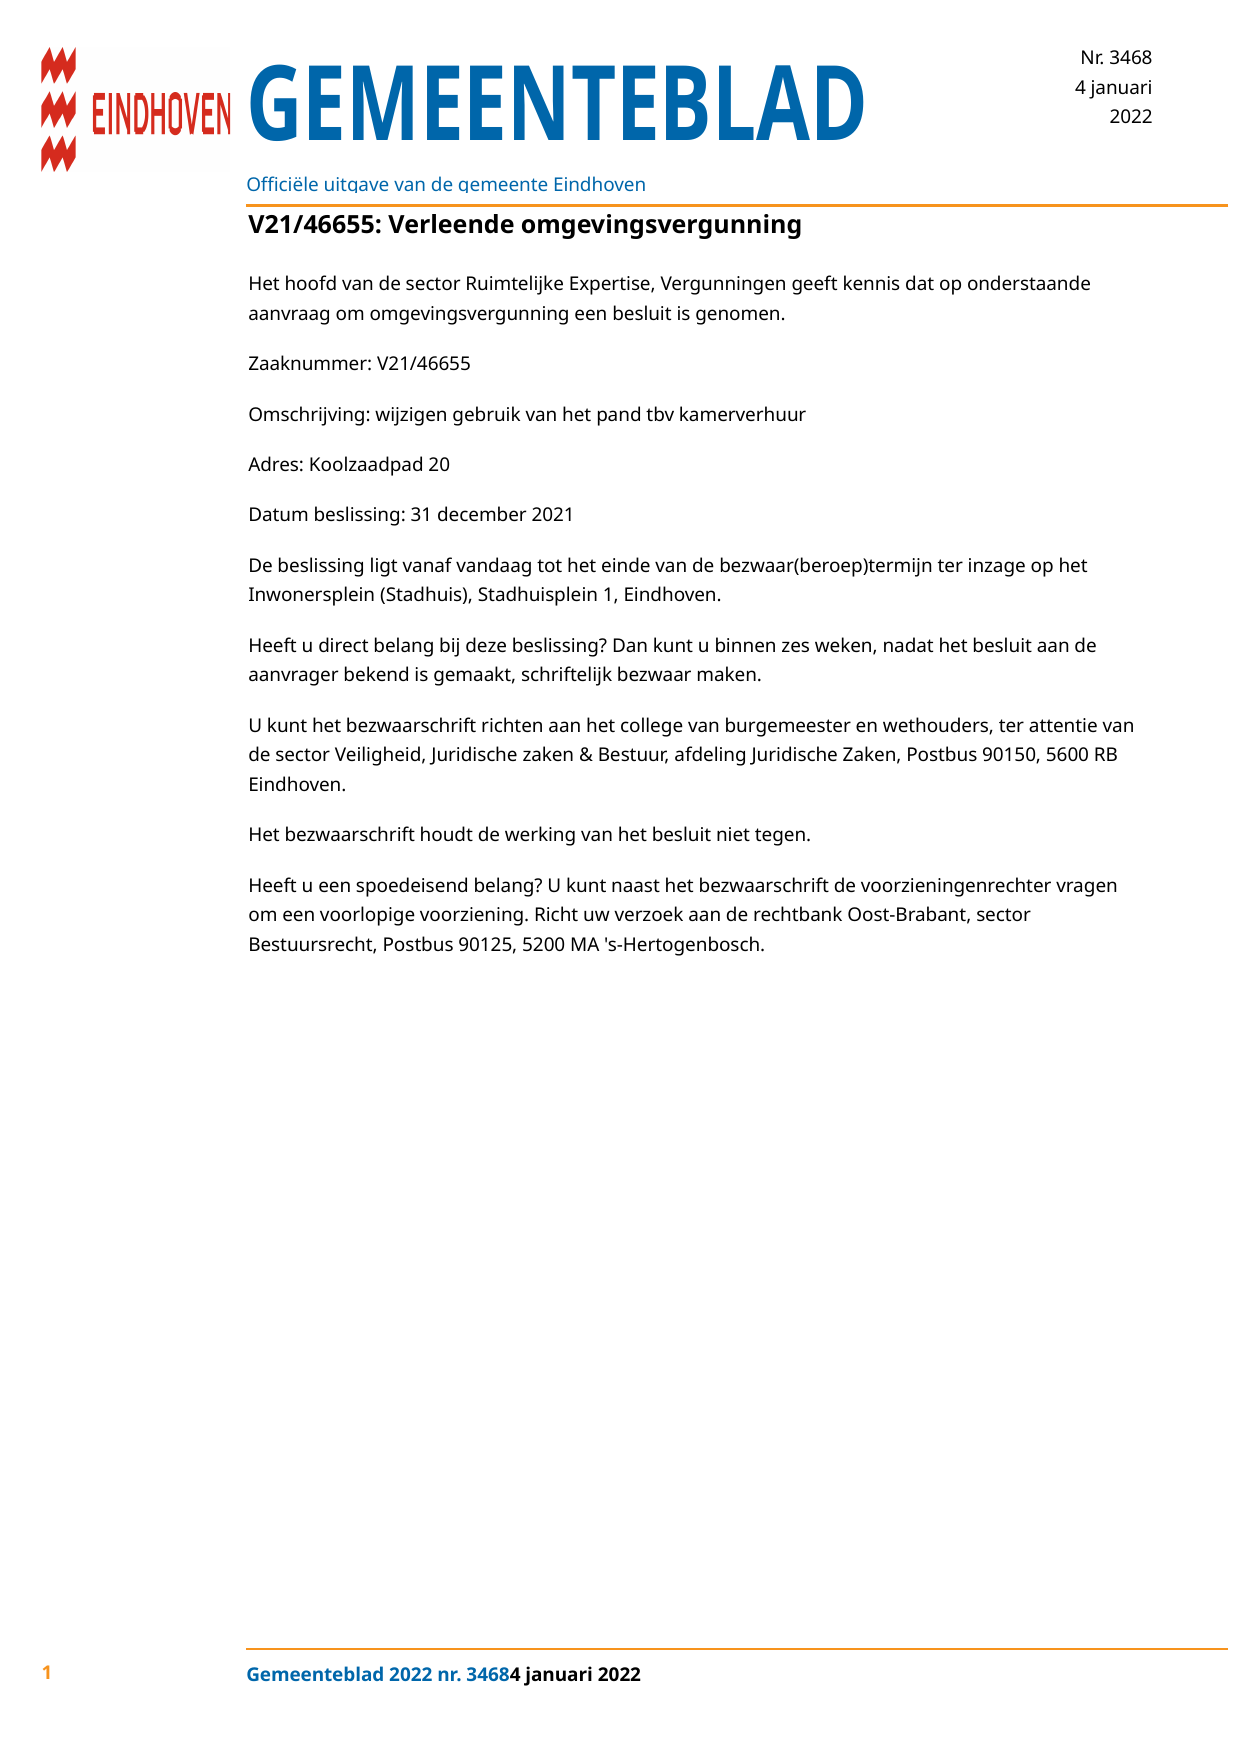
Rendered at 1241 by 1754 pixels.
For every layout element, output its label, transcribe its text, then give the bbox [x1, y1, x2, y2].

text De beslissing ligt vanaf vandaag tot het einde van de bezwaar(beroep)termijn ter inzage op het Inwonersplein (Stadhuis), Stadhuisplein 1, Eindhoven. [248, 552, 1152, 607]
text V21/46655: Verleende omgevingsvergunning [248, 207, 1152, 241]
text U kunt het bezwaarschrift richten aan het college van burgemeester en wethouders, ter attentie van de sector Veiligheid, Juridische zaken & Bestuur, afdeling Juridische Zaken, Postbus 90150, 5600 RB Eindhoven. [248, 712, 1152, 797]
picture [41, 47, 231, 172]
text Adres: Koolzaadpad 20 [248, 451, 1152, 477]
text Het hoofd van de sector Ruimtelijke Expertise, Vergunningen geeft kennis dat op onderstaande aanvraag om omgevingsvergunning een besluit is genomen. [248, 270, 1152, 326]
text Het bezwaarschrift houdt de werking van het besluit niet tegen. [248, 822, 1152, 847]
text Heeft u direct belang bij deze beslissing? Dan kunt u binnen zes weken, nadat het besluit aan de aanvrager bekend is gemaakt, schriftelijk bezwaar maken. [248, 632, 1152, 687]
text Datum beslissing: 31 december 2021 [248, 502, 1152, 527]
text Heeft u een spoedeisend belang? U kunt naast het bezwaarschrift de voorzieningenrechter vragen om een voorlopige voorziening. Richt uw verzoek aan de rechtbank Oost-Brabant, sector Bestuursrecht, Postbus 90125, 5200 MA 's-Hertogenbosch. [248, 872, 1152, 957]
text Zaaknummer: V21/46655 [248, 350, 1152, 376]
text Omschrijving: wijzigen gebruik van het pand tbv kamerverhuur [248, 401, 1152, 426]
